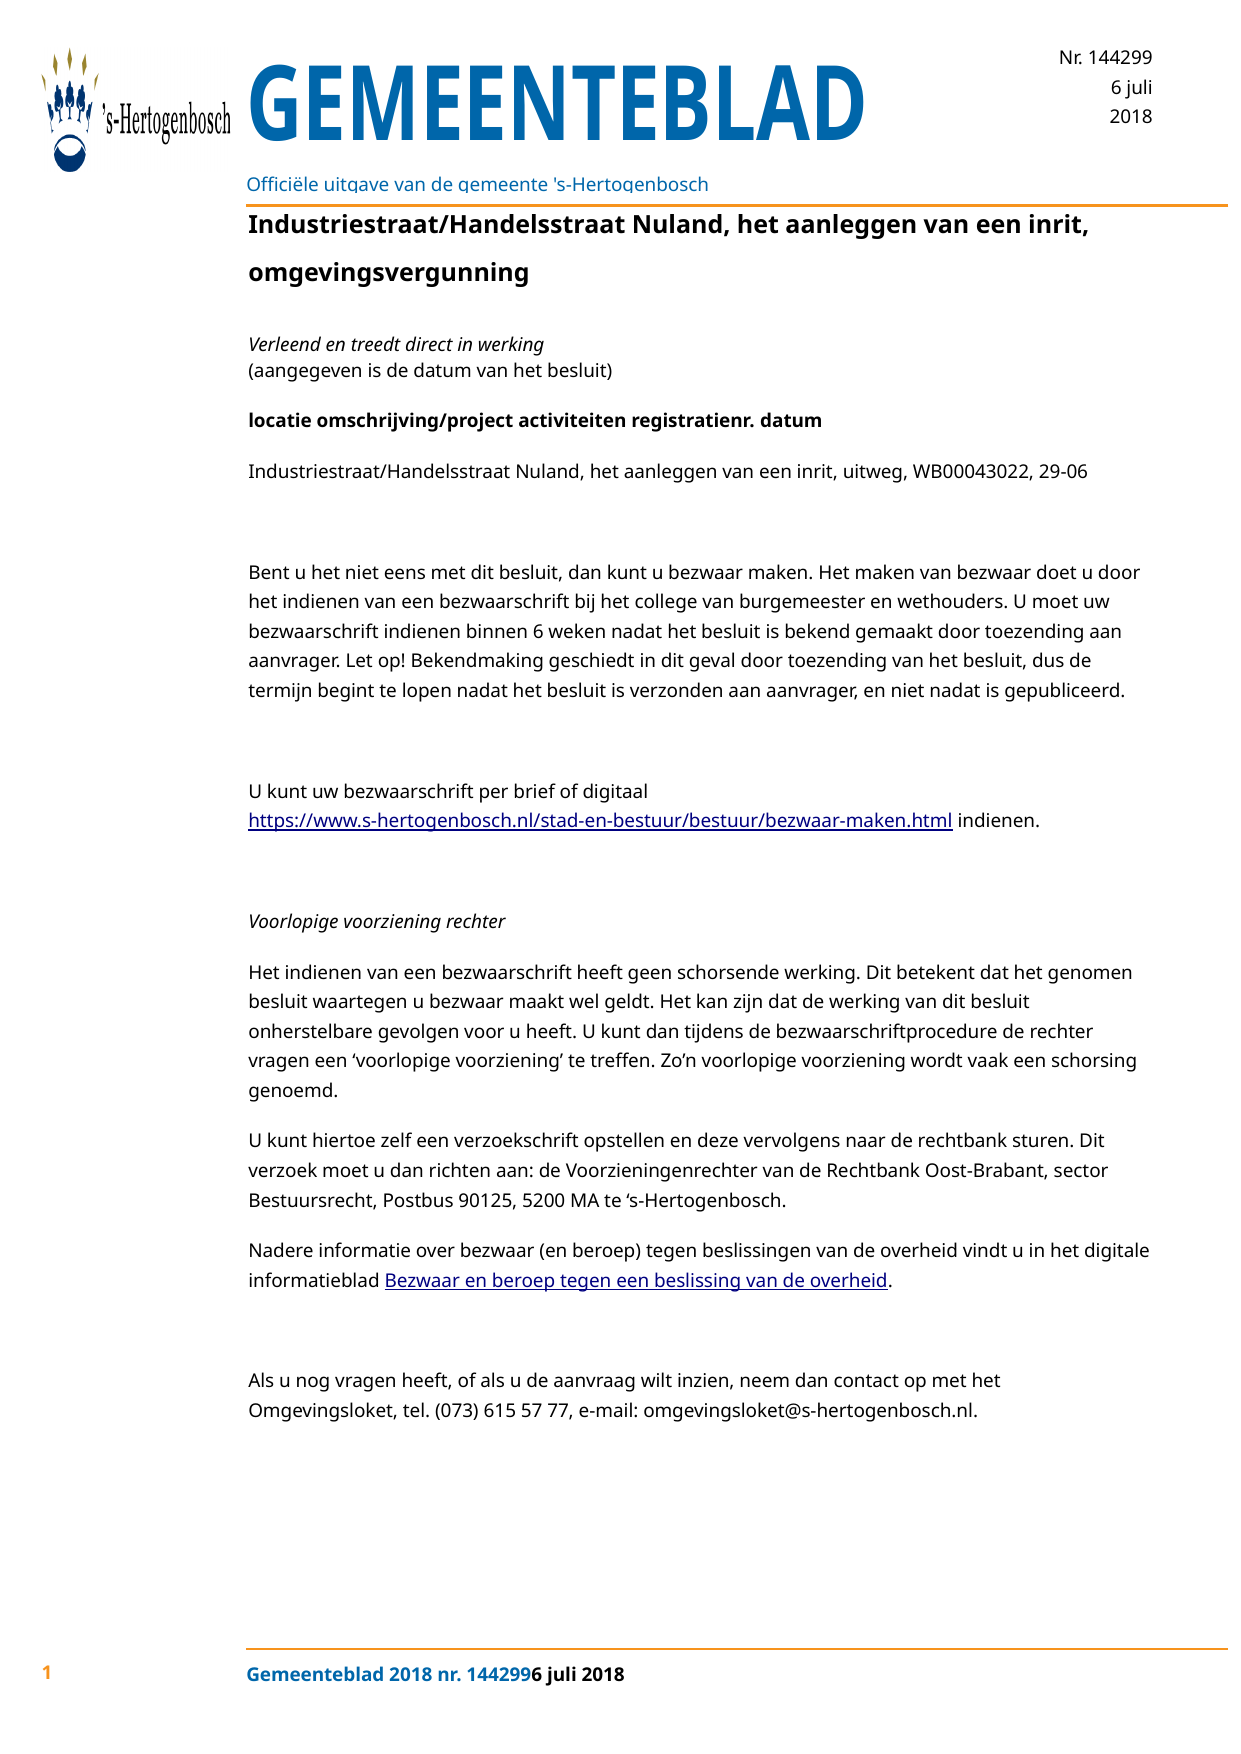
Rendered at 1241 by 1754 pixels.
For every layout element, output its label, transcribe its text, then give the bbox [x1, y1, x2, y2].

text Bent u het niet eens met dit besluit, dan kunt u bezwaar maken. Het maken van bezwaar doet u door het indienen van een bezwaarschrift bij het college van burgemeester en wethouders. U moet uw bezwaarschrift indienen binnen 6 weken nadat het besluit is bekend gemaakt door toezending aan aanvrager. Let op! Bekendmaking geschiedt in dit geval door toezending van het besluit, dus de termijn begint te lopen nadat het besluit is verzonden aan aanvrager, en niet nadat is gepubliceerd. [248, 559, 1152, 703]
picture [41, 47, 231, 172]
text Het indienen van een bezwaarschrift heeft geen schorsende werking. Dit betekent dat het genomen besluit waartegen u bezwaar maakt wel geldt. Het kan zijn dat de werking van dit besluit onherstelbare gevolgen voor u heeft. U kunt dan tijdens de bezwaarschriftprocedure de rechter vragen een ‘voorlopige voorziening’ te treffen. Zo’n voorlopige voorziening wordt vaak een schorsing genoemd. [248, 959, 1152, 1103]
text locatie omschrijving/project activiteiten registratienr. datum [248, 408, 1152, 433]
text Nadere informatie over bezwaar (en beroep) tegen beslissingen van de overheid vindt u in het digitale informatieblad Bezwaar en beroep tegen een beslissing van de overheid. [248, 1237, 1152, 1292]
text Industriestraat/Handelsstraat Nuland, het aanleggen van een inrit, omgevingsvergunning [248, 207, 1152, 288]
text Verleend en treedt direct in werking [248, 331, 1152, 357]
text Industriestraat/Handelsstraat Nuland, het aanleggen van een inrit, uitweg, WB00043022, 29-06 [248, 458, 1152, 484]
text Voorlopige voorziening rechter [248, 908, 1152, 934]
text Als u nog vragen heeft, of als u de aanvraag wilt inzien, neem dan contact op met het Omgevingsloket, tel. (073) 615 57 77, e-mail: omgevingsloket@s-hertogenbosch.nl. [248, 1368, 1152, 1423]
text U kunt hiertoe zelf een verzoekschrift opstellen en deze vervolgens naar de rechtbank sturen. Dit verzoek moet u dan richten aan: de Voorzieningenrechter van de Rechtbank Oost-Brabant, sector Bestuursrecht, Postbus 90125, 5200 MA te ‘s-Hertogenbosch. [248, 1128, 1152, 1212]
text (aangegeven is de datum van het besluit) [248, 357, 1152, 383]
text U kunt uw bezwaarschrift per brief of digitaal https://www.s-hertogenbosch.nl/stad-en-bestuur/bestuur/bezwaar-maken.html indienen. [248, 778, 1152, 833]
